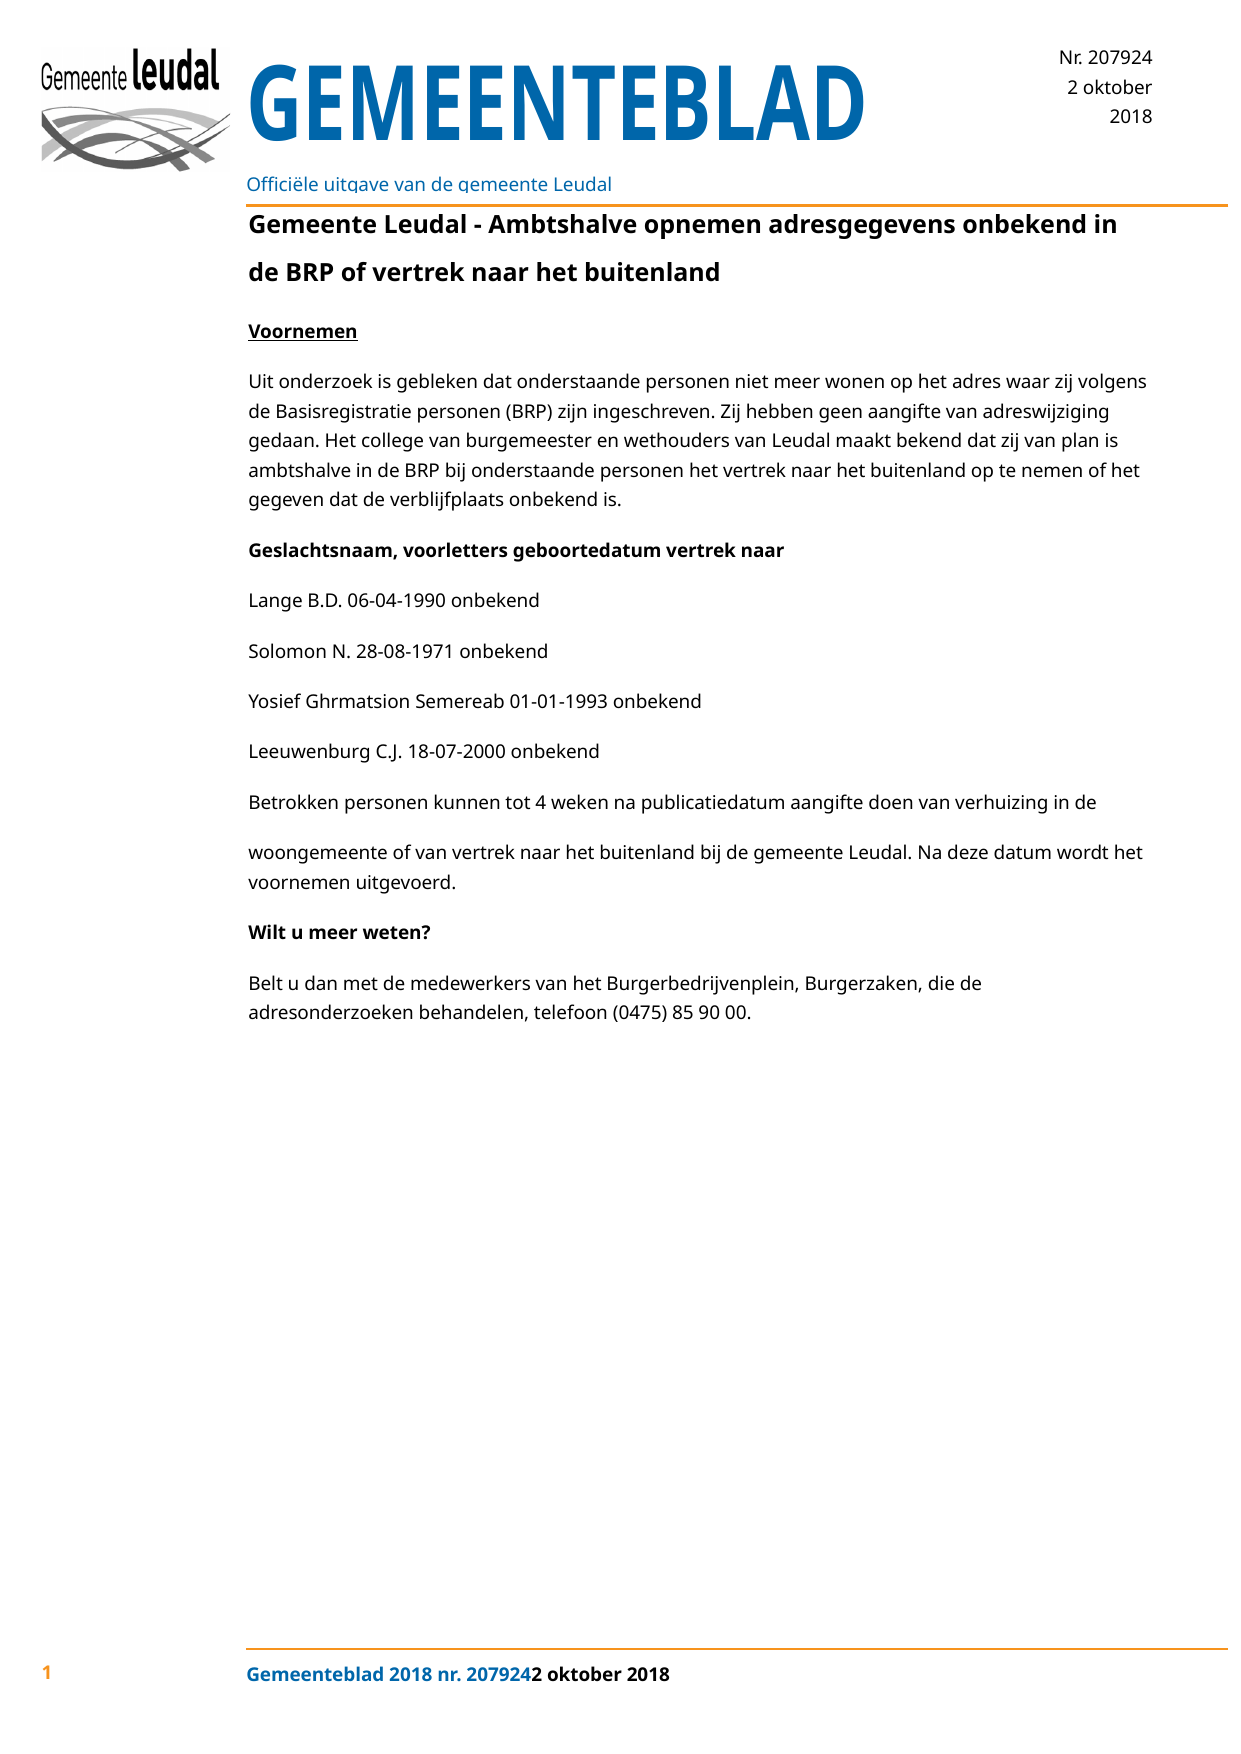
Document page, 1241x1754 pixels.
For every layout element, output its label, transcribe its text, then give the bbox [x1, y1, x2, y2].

text Voornemen [248, 318, 1152, 344]
text Solomon N. 28-08-1971 onbekend [248, 638, 1152, 664]
picture [41, 47, 231, 172]
text Yosief Ghrmatsion Semereab 01-01-1993 onbekend [248, 688, 1152, 714]
text woongemeente of van vertrek naar het buitenland bij de gemeente Leudal. Na deze datum wordt het voornemen uitgevoerd. [248, 839, 1152, 895]
text Belt u dan met de medewerkers van het Burgerbedrijvenplein, Burgerzaken, die de adresonderzoeken behandelen, telefoon (0475) 85 90 00. [248, 970, 1152, 1025]
text Wilt u meer weten? [248, 919, 1152, 945]
text Uit onderzoek is gebleken dat onderstaande personen niet meer wonen op het adres waar zij volgens de Basisregistratie personen (BRP) zijn ingeschreven. Zij hebben geen aangifte van adreswijziging gedaan. Het college van burgemeester en wethouders van Leudal maakt bekend dat zij van plan is ambtshalve in de BRP bij onderstaande personen het vertrek naar het buitenland op te nemen of het gegeven dat de verblijfplaats onbekend is. [248, 368, 1152, 512]
text Lange B.D. 06-04-1990 onbekend [248, 587, 1152, 613]
text Gemeente Leudal - Ambtshalve opnemen adresgegevens onbekend in de BRP of vertrek naar het buitenland [248, 207, 1152, 288]
text Betrokken personen kunnen tot 4 weken na publicatiedatum aangifte doen van verhuizing in de [248, 789, 1152, 815]
text Geslachtsnaam, voorletters geboortedatum vertrek naar [248, 537, 1152, 563]
text Leeuwenburg C.J. 18-07-2000 onbekend [248, 739, 1152, 764]
